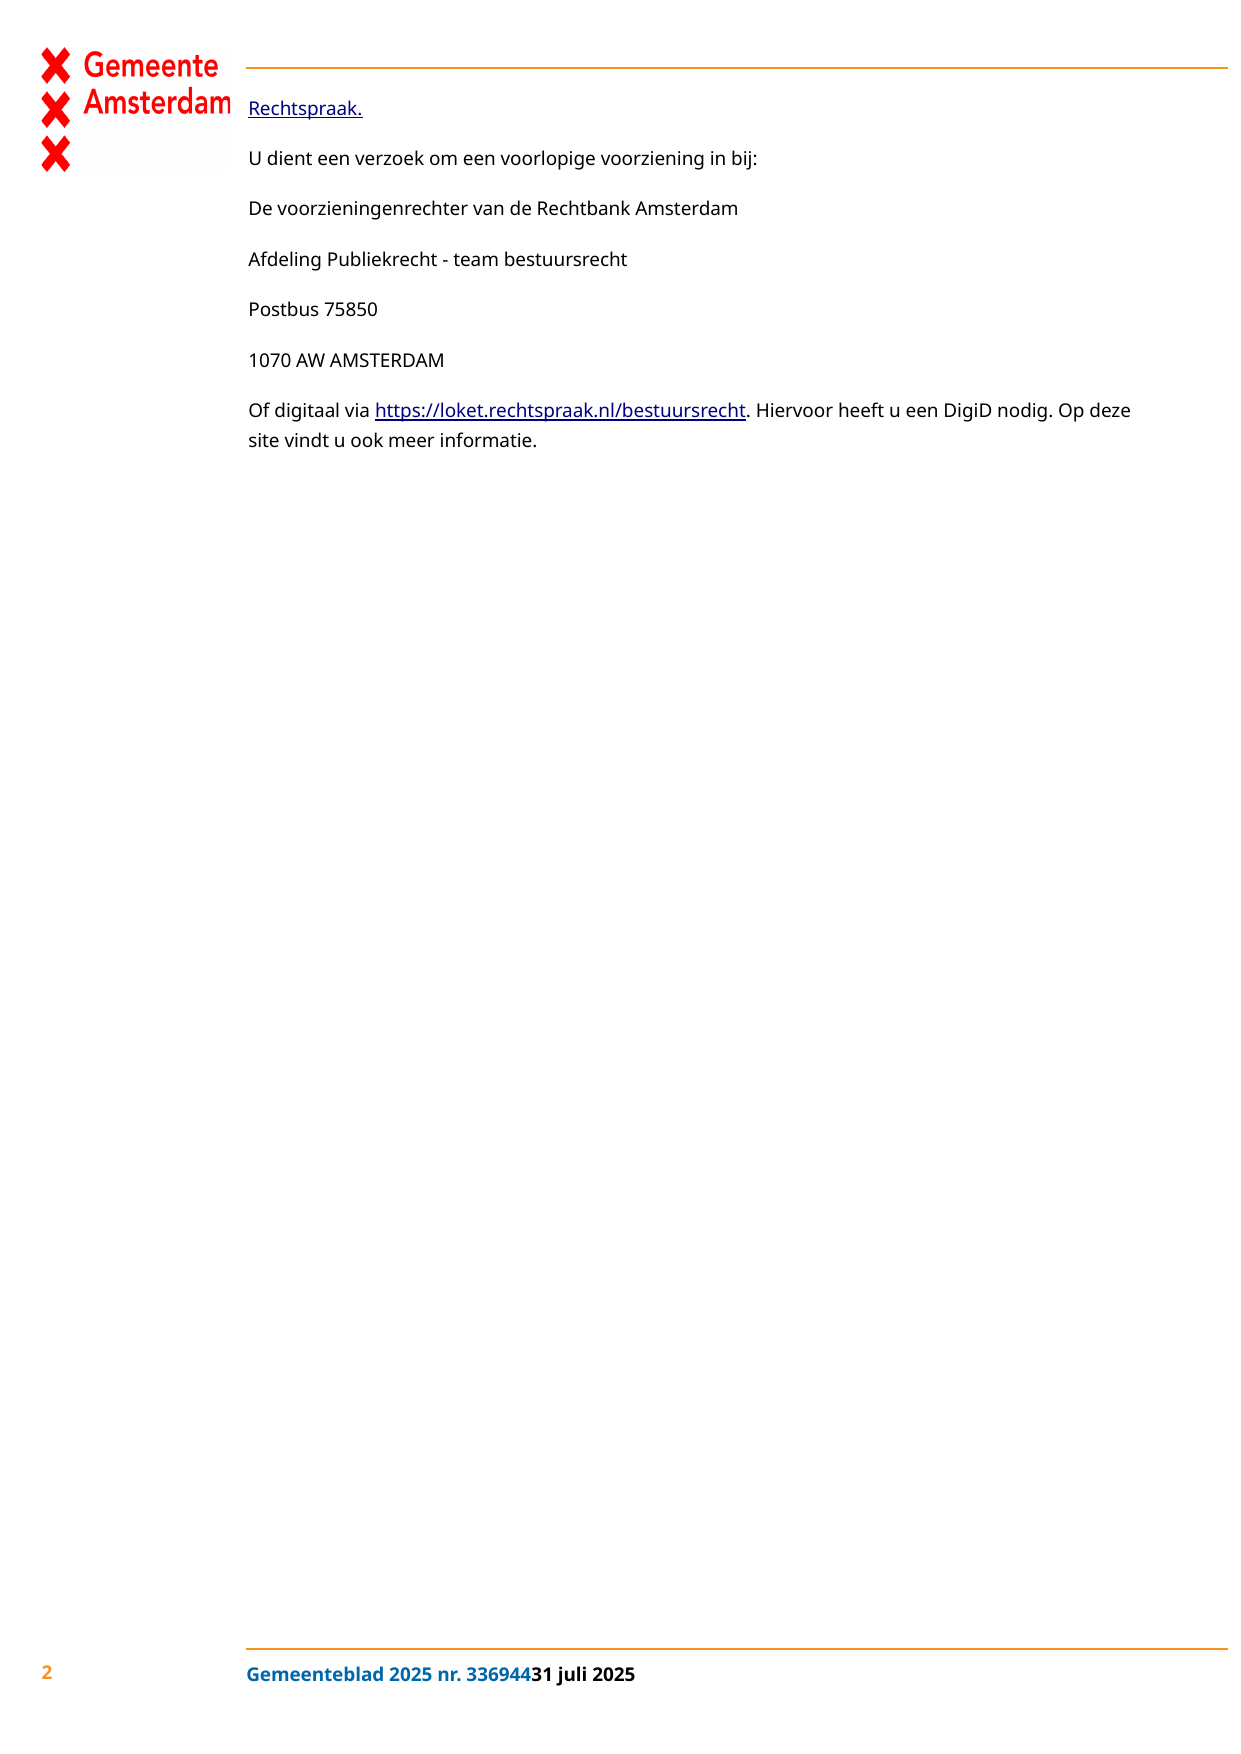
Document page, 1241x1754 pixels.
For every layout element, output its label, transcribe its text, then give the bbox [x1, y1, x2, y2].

text U dient een verzoek om een voorlopige voorziening in bij: [248, 145, 1152, 171]
text De voorzieningenrechter van de Rechtbank Amsterdam [248, 196, 1152, 221]
text Afdeling Publiekrecht - team bestuursrecht [248, 246, 1152, 272]
text Rechtspraak. [248, 95, 1152, 121]
text Postbus 75850 [248, 296, 1152, 322]
text Of digitaal via https://loket.rechtspraak.nl/bestuursrecht. Hiervoor heeft u een DigiD nodig. Op deze site vindt u ook meer informatie. [248, 397, 1152, 453]
picture [41, 47, 231, 172]
text 1070 AW AMSTERDAM [248, 347, 1152, 373]
